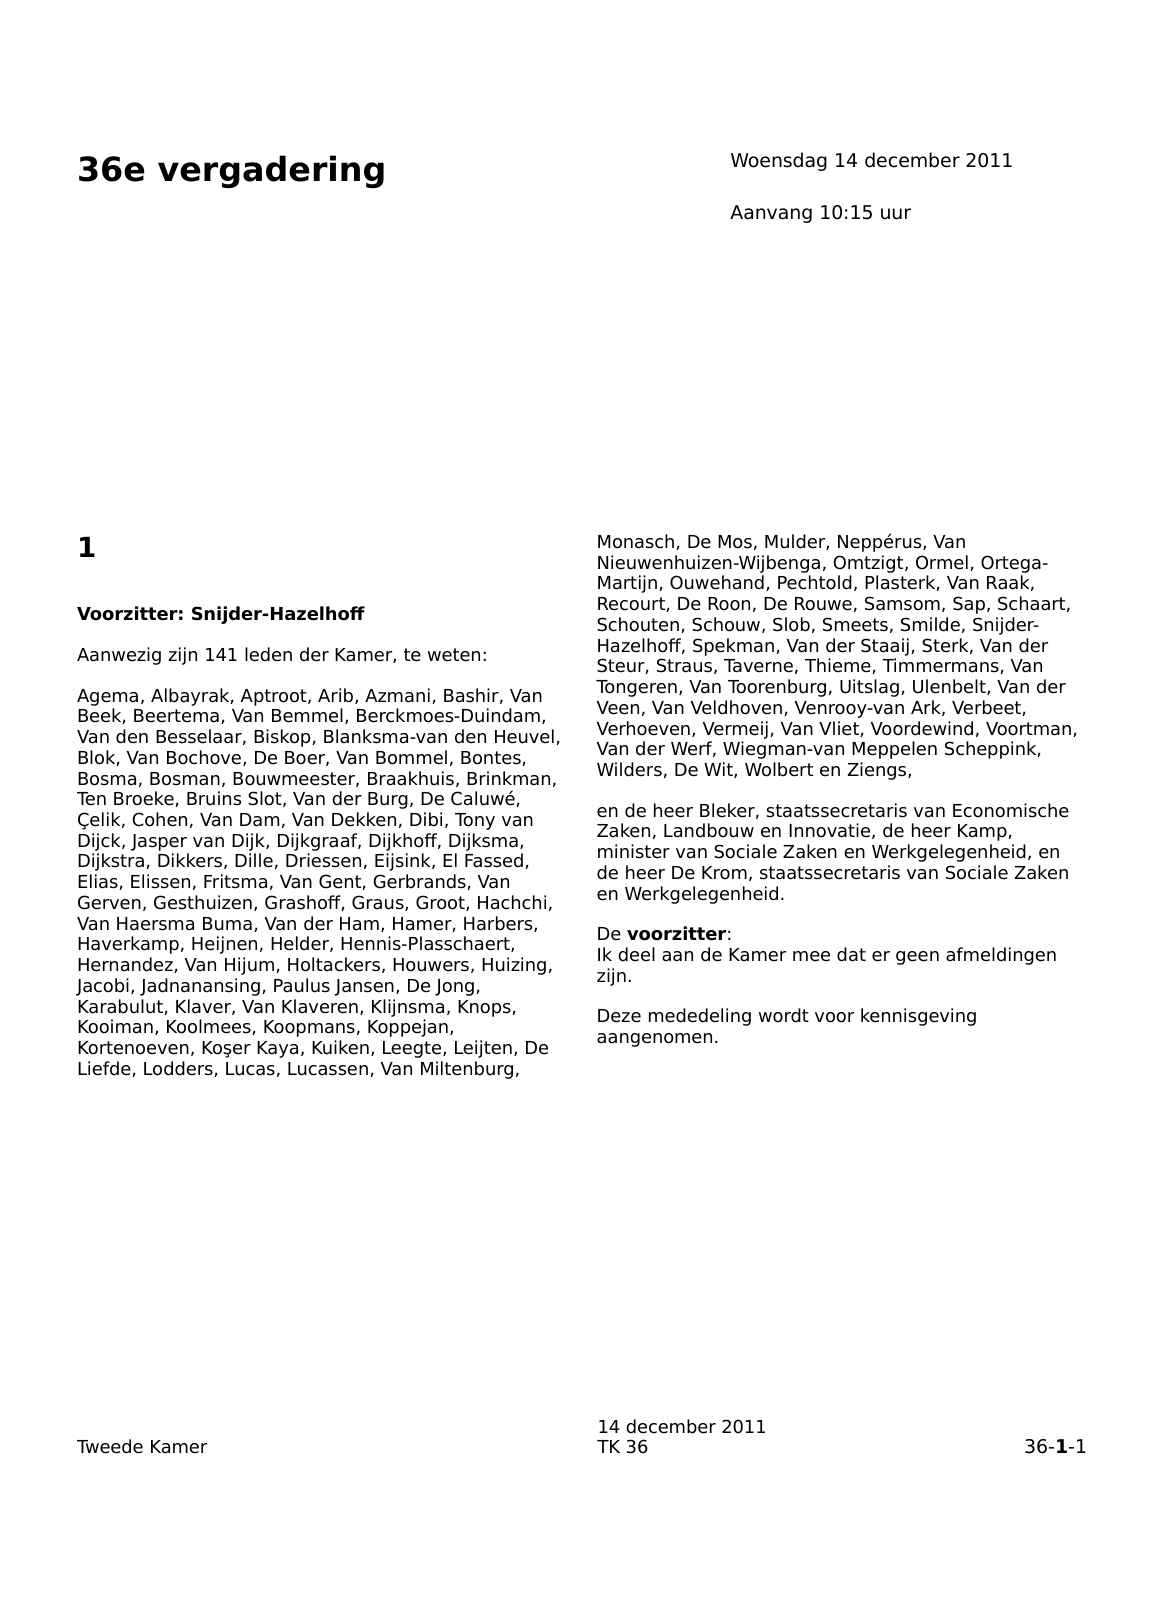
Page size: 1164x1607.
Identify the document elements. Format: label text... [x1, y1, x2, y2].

table_header Woensdag 14 december 2011 [730, 150, 1087, 202]
text en de heer Bleker, staatssecretaris van Economische Zaken, Landbouw en Innovatie, de heer Kamp, minister van Sociale Zaken en Werkgelegenheid, en de heer De Krom, staatssecretaris van Sociale Zaken en Werkgelegenheid. [596, 801, 1087, 904]
table_cell Aanvang 10:15 uur [730, 202, 1087, 254]
text Agema, Albayrak, Aptroot, Arib, Azmani, Bashir, Van Beek, Beertema, Van Bemmel, Berckmoes-Duindam, Van den Besselaar, Biskop, Blanksma-van den Heuvel, Blok, Van Bochove, De Boer, Van Bommel, Bontes, Bosma, Bosman, Bouwmeester, Braakhuis, Brinkman, Ten Broeke, Bruins Slot, Van der Burg, De Caluwé, Çelik, Cohen, Van Dam, Van Dekken, Dibi, Tony van Dijck, Jasper van Dijk, Dijkgraaf, Dijkhoff, Dijksma, Dijkstra, Dikkers, Dille, Driessen, Eijsink, El Fassed, Elias, Elissen, Fritsma, Van Gent, Gerbrands, Van Gerven, Gesthuizen, Grashoff, Graus, Groot, Hachchi, Van Haersma Buma, Van der Ham, Hamer, Harbers, Haverkamp, Heijnen, Helder, Hennis-Plasschaert, Hernandez, Van Hijum, Holtackers, Houwers, Huizing, Jacobi, Jadnanansing, Paulus Jansen, De Jong, Karabulut, Klaver, Van Klaveren, Klijnsma, Knops, Kooiman, Koolmees, Koopmans, Koppejan, Kortenoeven, Koşer Kaya, Kuiken, Leegte, Leijten, De Liefde, Lodders, Lucas, Lucassen, Van Miltenburg, [77, 686, 567, 1079]
text De voorzitter: [596, 924, 1087, 945]
table_header 36e vergadering [77, 150, 730, 254]
text Voorzitter: Snijder-Hazelhoff [77, 604, 567, 625]
text Deze mededeling wordt voor kennisgeving aangenomen. [596, 1006, 1087, 1048]
text Ik deel aan de Kamer mee dat er geen afmeldingen zijn. [596, 945, 1087, 986]
title 1 [77, 532, 567, 564]
text Monasch, De Mos, Mulder, Neppérus, Van Nieuwenhuizen-Wijbenga, Omtzigt, Ormel, Ortega-Martijn, Ouwehand, Pechtold, Plasterk, Van Raak, Recourt, De Roon, De Rouwe, Samsom, Sap, Schaart, Schouten, Schouw, Slob, Smeets, Smilde, Snijder-Hazelhoff, Spekman, Van der Staaij, Sterk, Van der Steur, Straus, Taverne, Thieme, Timmermans, Van Tongeren, Van Toorenburg, Uitslag, Ulenbelt, Van der Veen, Van Veldhoven, Venrooy-van Ark, Verbeet, Verhoeven, Vermeij, Van Vliet, Voordewind, Voortman, Van der Werf, Wiegman-van Meppelen Scheppink, Wilders, De Wit, Wolbert en Ziengs, [596, 532, 1087, 781]
text Aanwezig zijn 141 leden der Kamer, te weten: [77, 645, 567, 666]
